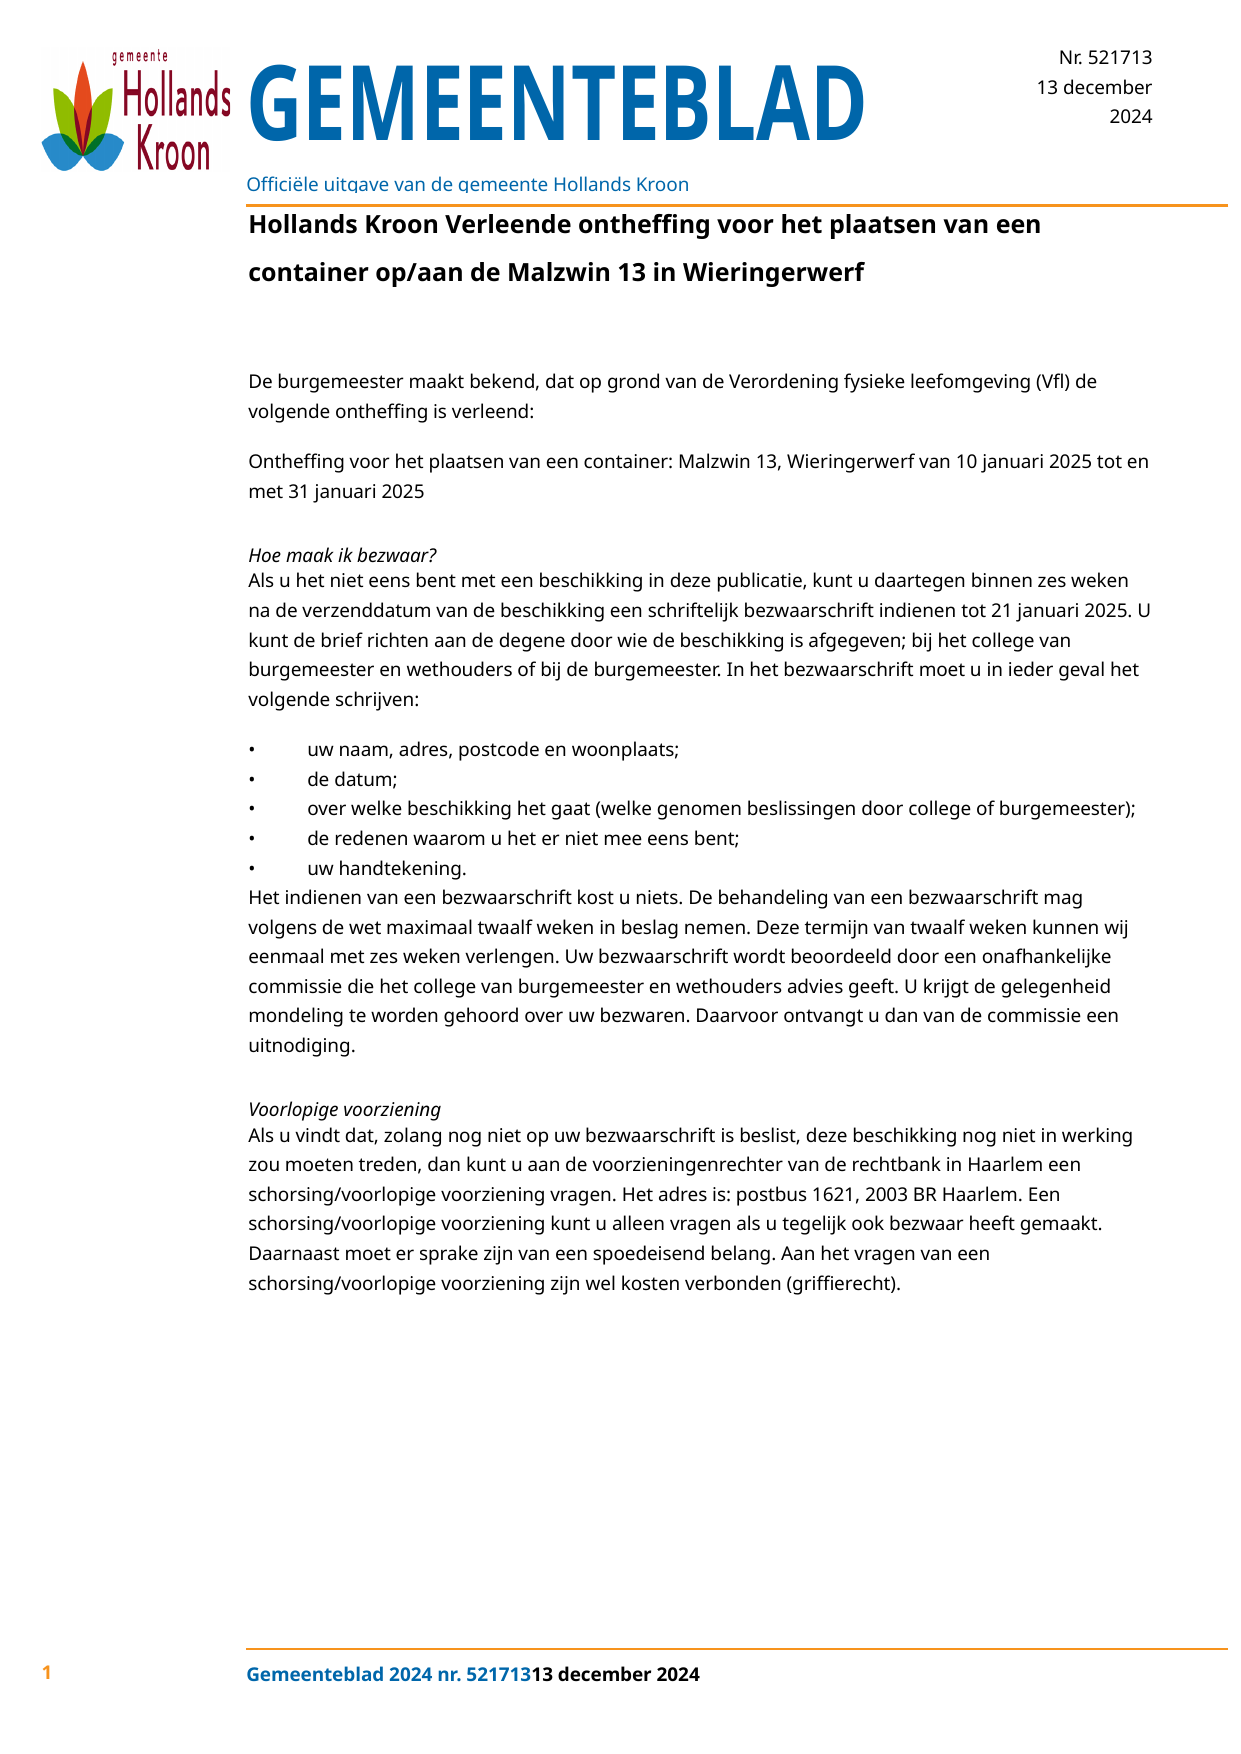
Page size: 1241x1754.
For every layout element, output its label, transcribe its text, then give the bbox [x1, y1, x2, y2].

text Hollands Kroon Verleende ontheffing voor het plaatsen van een container op/aan de Malzwin 13 in Wieringerwerf [248, 207, 1152, 288]
list uw handtekening. [248, 855, 1152, 880]
picture [41, 47, 231, 172]
text Als u vindt dat, zolang nog niet op uw bezwaarschrift is beslist, deze beschikking nog niet in werking zou moeten treden, dan kunt u aan de voorzieningenrechter van de rechtbank in Haarlem een schorsing/voorlopige voorziening vragen. Het adres is: postbus 1621, 2003 BR Haarlem. Een schorsing/voorlopige voorziening kunt u alleen vragen als u tegelijk ook bezwaar heeft gemaakt. Daarnaast moet er sprake zijn van een spoedeisend belang. Aan het vragen van een schorsing/voorlopige voorziening zijn wel kosten verbonden (griffierecht). [248, 1122, 1152, 1296]
text Het indienen van een bezwaarschrift kost u niets. De behandeling van een bezwaarschrift mag volgens de wet maximaal twaalf weken in beslag nemen. Deze termijn van twaalf weken kunnen wij eenmaal met zes weken verlengen. Uw bezwaarschrift wordt beoordeeld door een onafhankelijke commissie die het college van burgemeester en wethouders advies geeft. U krijgt de gelegenheid mondeling te worden gehoord over uw bezwaren. Daarvoor ontvangt u dan van de commissie een uitnodiging. [248, 884, 1152, 1058]
list over welke beschikking het gaat (welke genomen beslissingen door college of burgemeester); [248, 796, 1152, 821]
list de datum; [248, 766, 1152, 792]
text Als u het niet eens bent met een beschikking in deze publicatie, kunt u daartegen binnen zes weken na de verzenddatum van de beschikking een schriftelijk bezwaarschrift indienen tot 21 januari 2025. U kunt de brief richten aan de degene door wie de beschikking is afgegeven; bij het college van burgemeester en wethouders of bij de burgemeester. In het bezwaarschrift moet u in ieder geval het volgende schrijven: [248, 568, 1152, 712]
text Voorlopige voorziening [248, 1096, 1152, 1122]
text De burgemeester maakt bekend, dat op grond van de Verordening fysieke leefomgeving (Vfl) de volgende ontheffing is verleend: [248, 368, 1152, 424]
list de redenen waarom u het er niet mee eens bent; [248, 825, 1152, 851]
list uw naam, adres, postcode en woonplaats; [248, 736, 1152, 762]
text Ontheffing voor het plaatsen van een container: Malzwin 13, Wieringerwerf van 10 januari 2025 tot en met 31 januari 2025 [248, 448, 1152, 504]
text Hoe maak ik bezwaar? [248, 542, 1152, 568]
